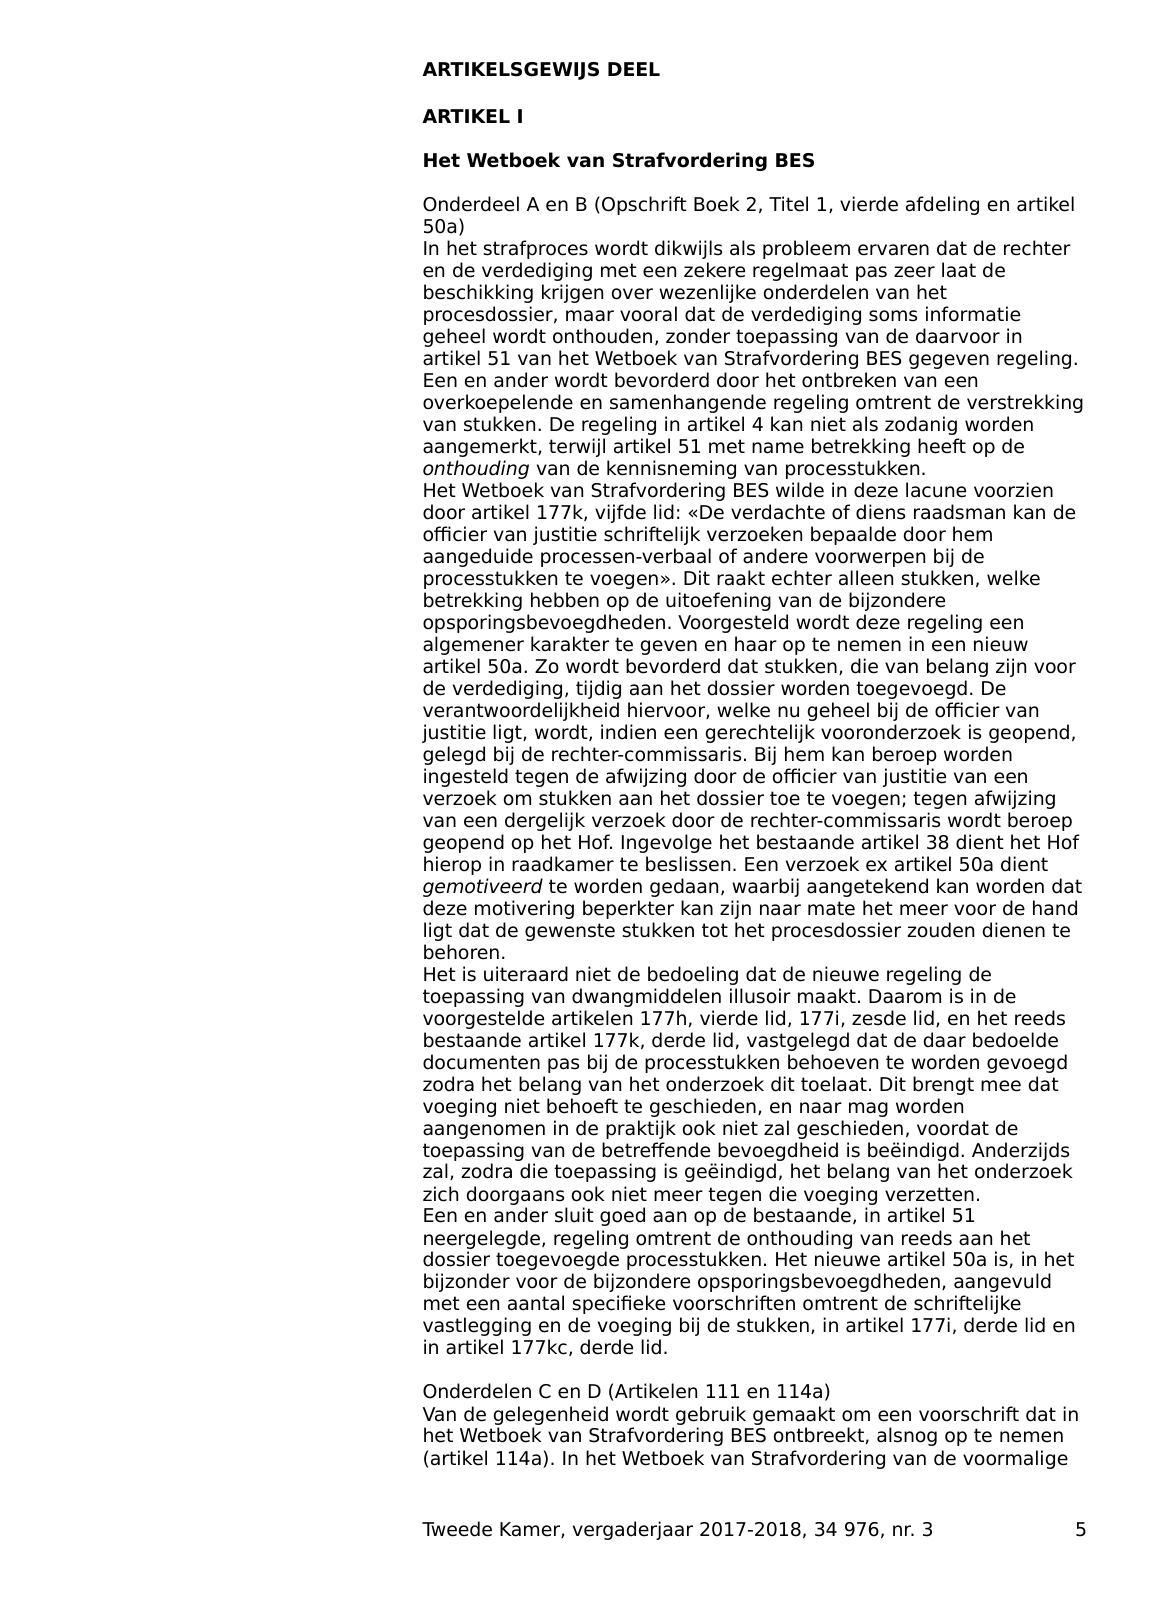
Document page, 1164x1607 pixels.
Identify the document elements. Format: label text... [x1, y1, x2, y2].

subtitle ARTIKEL I [422, 106, 1087, 128]
text Een en ander sluit goed aan op de bestaande, in artikel 51 neergelegde, regeling omtrent de onthouding van reeds aan het dossier toegevoegde processtukken. Het nieuwe artikel 50a is, in het bijzonder voor de bijzondere opsporingsbevoegdheden, aangevuld met een aantal specifieke voorschriften omtrent de schriftelijke vastlegging en de voeging bij de stukken, in artikel 177i, derde lid en in artikel 177kc, derde lid. [422, 1205, 1087, 1359]
text Onderdeel A en B (Opschrift Boek 2, Titel 1, vierde afdeling en artikel 50a) [422, 194, 1087, 238]
subtitle Het Wetboek van Strafvordering BES [422, 150, 1087, 172]
text Het is uiteraard niet de bedoeling dat de nieuwe regeling de toepassing van dwangmiddelen illusoir maakt. Daarom is in de voorgestelde artikelen 177h, vierde lid, 177i, zesde lid, en het reeds bestaande artikel 177k, derde lid, vastgelegd dat de daar bedoelde documenten pas bij de processtukken behoeven te worden gevoegd zodra het belang van het onderzoek dit toelaat. Dit brengt mee dat voeging niet behoeft te geschieden, en naar mag worden aangenomen in de praktijk ook niet zal geschieden, voordat de toepassing van de betreffende bevoegdheid is beëindigd. Anderzijds zal, zodra die toepassing is geëindigd, het belang van het onderzoek zich doorgaans ook niet meer tegen die voeging verzetten. [422, 964, 1087, 1205]
subtitle ARTIKELSGEWIJS DEEL [422, 59, 1087, 81]
text Het Wetboek van Strafvordering BES wilde in deze lacune voorzien door artikel 177k, vijfde lid: «De verdachte of diens raadsman kan de officier van justitie schriftelijk verzoeken bepaalde door hem aangeduide processen-verbaal of andere voorwerpen bij de processtukken te voegen». Dit raakt echter alleen stukken, welke betrekking hebben op de uitoefening van de bijzondere opsporingsbevoegdheden. Voorgesteld wordt deze regeling een algemener karakter te geven en haar op te nemen in een nieuw artikel 50a. Zo wordt bevorderd dat stukken, die van belang zijn voor de verdediging, tijdig aan het dossier worden toegevoegd. De verantwoordelijkheid hiervoor, welke nu geheel bij de officier van justitie ligt, wordt, indien een gerechtelijk vooronderzoek is geopend, gelegd bij de rechter-commissaris. Bij hem kan beroep worden ingesteld tegen de afwijzing door de officier van justitie van een verzoek om stukken aan het dossier toe te voegen; tegen afwijzing van een dergelijk verzoek door de rechter-commissaris wordt beroep geopend op het Hof. Ingevolge het bestaande artikel 38 dient het Hof hierop in raadkamer te beslissen. Een verzoek ex artikel 50a dient gemotiveerd te worden gedaan, waarbij aangetekend kan worden dat deze motivering beperkter kan zijn naar mate het meer voor de hand ligt dat de gewenste stukken tot het procesdossier zouden dienen te behoren. [422, 480, 1087, 964]
text Van de gelegenheid wordt gebruik gemaakt om een voorschrift dat in het Wetboek van Strafvordering BES ontbreekt, alsnog op te nemen (artikel 114a). In het Wetboek van Strafvordering van de voormalige [422, 1403, 1087, 1469]
text In het strafproces wordt dikwijls als probleem ervaren dat de rechter en de verdediging met een zekere regelmaat pas zeer laat de beschikking krijgen over wezenlijke onderdelen van het procesdossier, maar vooral dat de verdediging soms informatie geheel wordt onthouden, zonder toepassing van de daarvoor in artikel 51 van het Wetboek van Strafvordering BES gegeven regeling. Een en ander wordt bevorderd door het ontbreken van een overkoepelende en samenhangende regeling omtrent de verstrekking van stukken. De regeling in artikel 4 kan niet als zodanig worden aangemerkt, terwijl artikel 51 met name betrekking heeft op de onthouding van de kennisneming van processtukken. [422, 238, 1087, 480]
text Onderdelen C en D (Artikelen 111 en 114a) [422, 1381, 1087, 1403]
